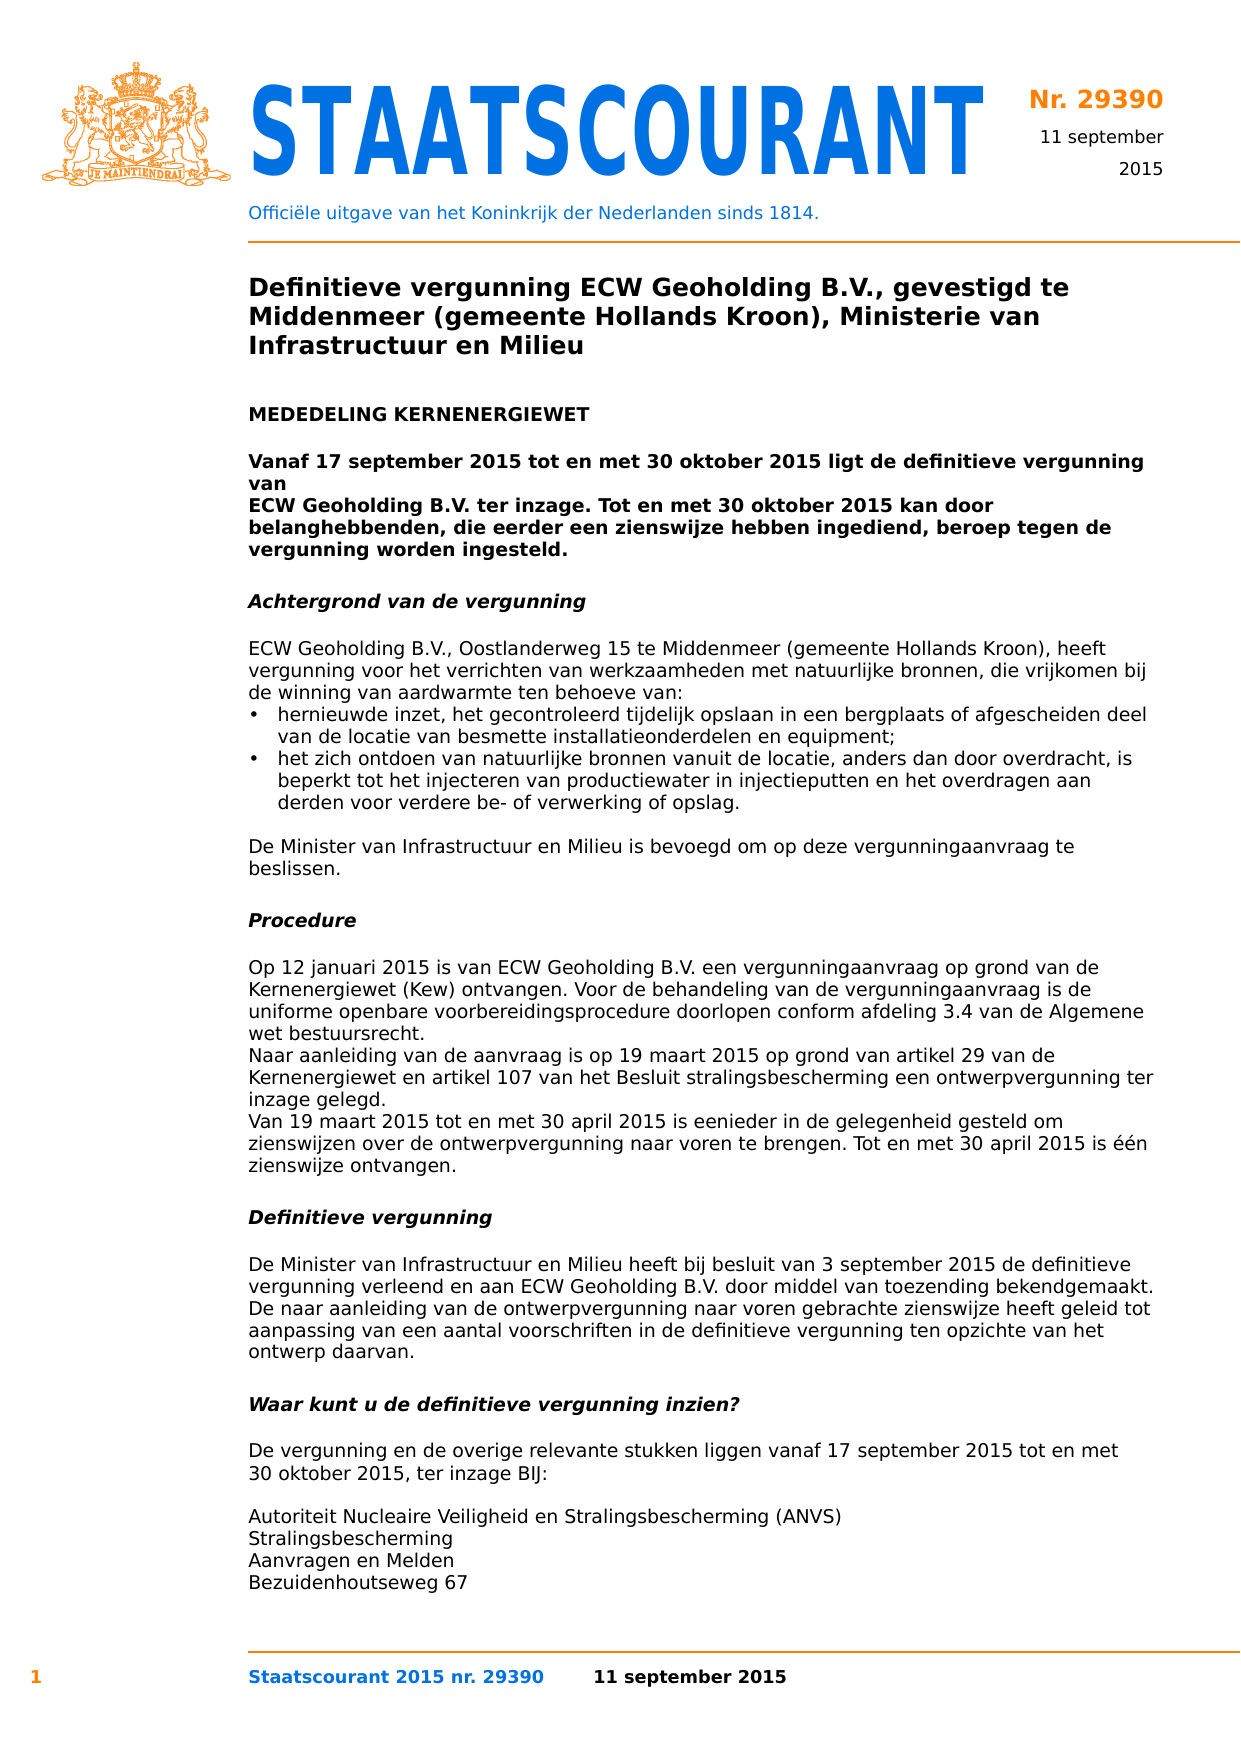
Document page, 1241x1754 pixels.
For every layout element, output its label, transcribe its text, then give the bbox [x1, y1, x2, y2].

subtitle Definitieve vergunning [248, 1207, 1163, 1228]
text De Minister van Infrastructuur en Milieu heeft bij besluit van 3 september 2015 de definitieve vergunning verleend en aan ECW Geoholding B.V. door middel van toezending bekendgemaakt. [248, 1253, 1163, 1297]
subtitle Achtergrond van de vergunning [248, 591, 1163, 613]
picture [41, 62, 231, 186]
table_cell 11 september [998, 121, 1240, 153]
text • het zich ontdoen van natuurlijke bronnen vanuit de locatie, anders dan door overdracht, is beperkt tot het injecteren van productiewater in injectieputten en het overdragen aan derden voor verdere be- of verwerking of opslag. [248, 748, 1163, 814]
text Autoriteit Nucleaire Veiligheid en Stralingsbescherming (ANVS) [248, 1506, 1163, 1528]
text Naar aanleiding van de aanvraag is op 19 maart 2015 op grond van artikel 29 van de Kernenergiewet en artikel 107 van het Besluit stralingsbescherming een ontwerpvergunning ter inzage gelegd. [248, 1045, 1163, 1111]
text De Minister van Infrastructuur en Milieu is bevoegd om op deze vergunningaanvraag te beslissen. [248, 836, 1163, 880]
text De vergunning en de overige relevante stukken liggen vanaf 17 september 2015 tot en met 30 oktober 2015, ter inzage BIJ: [248, 1440, 1163, 1484]
text ECW Geoholding B.V. ter inzage. Tot en met 30 oktober 2015 kan door belanghebbenden, die eerder een zienswijze hebben ingediend, beroep tegen de vergunning worden ingesteld. [248, 495, 1163, 561]
text Vanaf 17 september 2015 tot en met 30 oktober 2015 ligt de definitieve vergunning van [248, 451, 1163, 495]
subtitle Definitieve vergunning ECW Geoholding B.V., gevestigd te Middenmeer (gemeente Hollands Kroon), Ministerie van Infrastructuur en Milieu [248, 273, 1163, 361]
text Op 12 januari 2015 is van ECW Geoholding B.V. een vergunningaanvraag op grond van de Kernenergiewet (Kew) ontvangen. Voor de behandeling van de vergunningaanvraag is de uniforme openbare voorbereidingsprocedure doorlopen conform afdeling 3.4 van de Algemene wet bestuursrecht. [248, 957, 1163, 1045]
table_header STAATSCOURANT [248, 62, 998, 203]
subtitle MEDEDELING KERNENERGIEWET [248, 404, 1163, 426]
subtitle Procedure [248, 910, 1163, 932]
table_cell 2015 [998, 153, 1240, 203]
text Van 19 maart 2015 tot en met 30 april 2015 is eenieder in de gelegenheid gesteld om zienswijzen over de ontwerpvergunning naar voren te brengen. Tot en met 30 april 2015 is één zienswijze ontvangen. [248, 1111, 1163, 1177]
table_cell Officiële uitgave van het Koninkrijk der Nederlanden sinds 1814. [248, 203, 1240, 241]
text ECW Geoholding B.V., Oostlanderweg 15 te Middenmeer (gemeente Hollands Kroon), heeft vergunning voor het verrichten van werkzaamheden met natuurlijke bronnen, die vrijkomen bij de winning van aardwarmte ten behoeve van: [248, 638, 1163, 704]
text Stralingsbescherming [248, 1528, 1163, 1550]
table_header [25, 62, 248, 241]
text • hernieuwde inzet, het gecontroleerd tijdelijk opslaan in een bergplaats of afgescheiden deel van de locatie van besmette installatieonderdelen en equipment; [248, 704, 1163, 748]
subtitle Waar kunt u de definitieve vergunning inzien? [248, 1393, 1163, 1415]
text Aanvragen en Melden [248, 1550, 1163, 1572]
text De naar aanleiding van de ontwerpvergunning naar voren gebrachte zienswijze heeft geleid tot aanpassing van een aantal voorschriften in de definitieve vergunning ten opzichte van het ontwerp daarvan. [248, 1297, 1163, 1363]
text Bezuidenhoutseweg 67 [248, 1572, 1163, 1594]
table_header Nr. 29390 [998, 62, 1240, 121]
